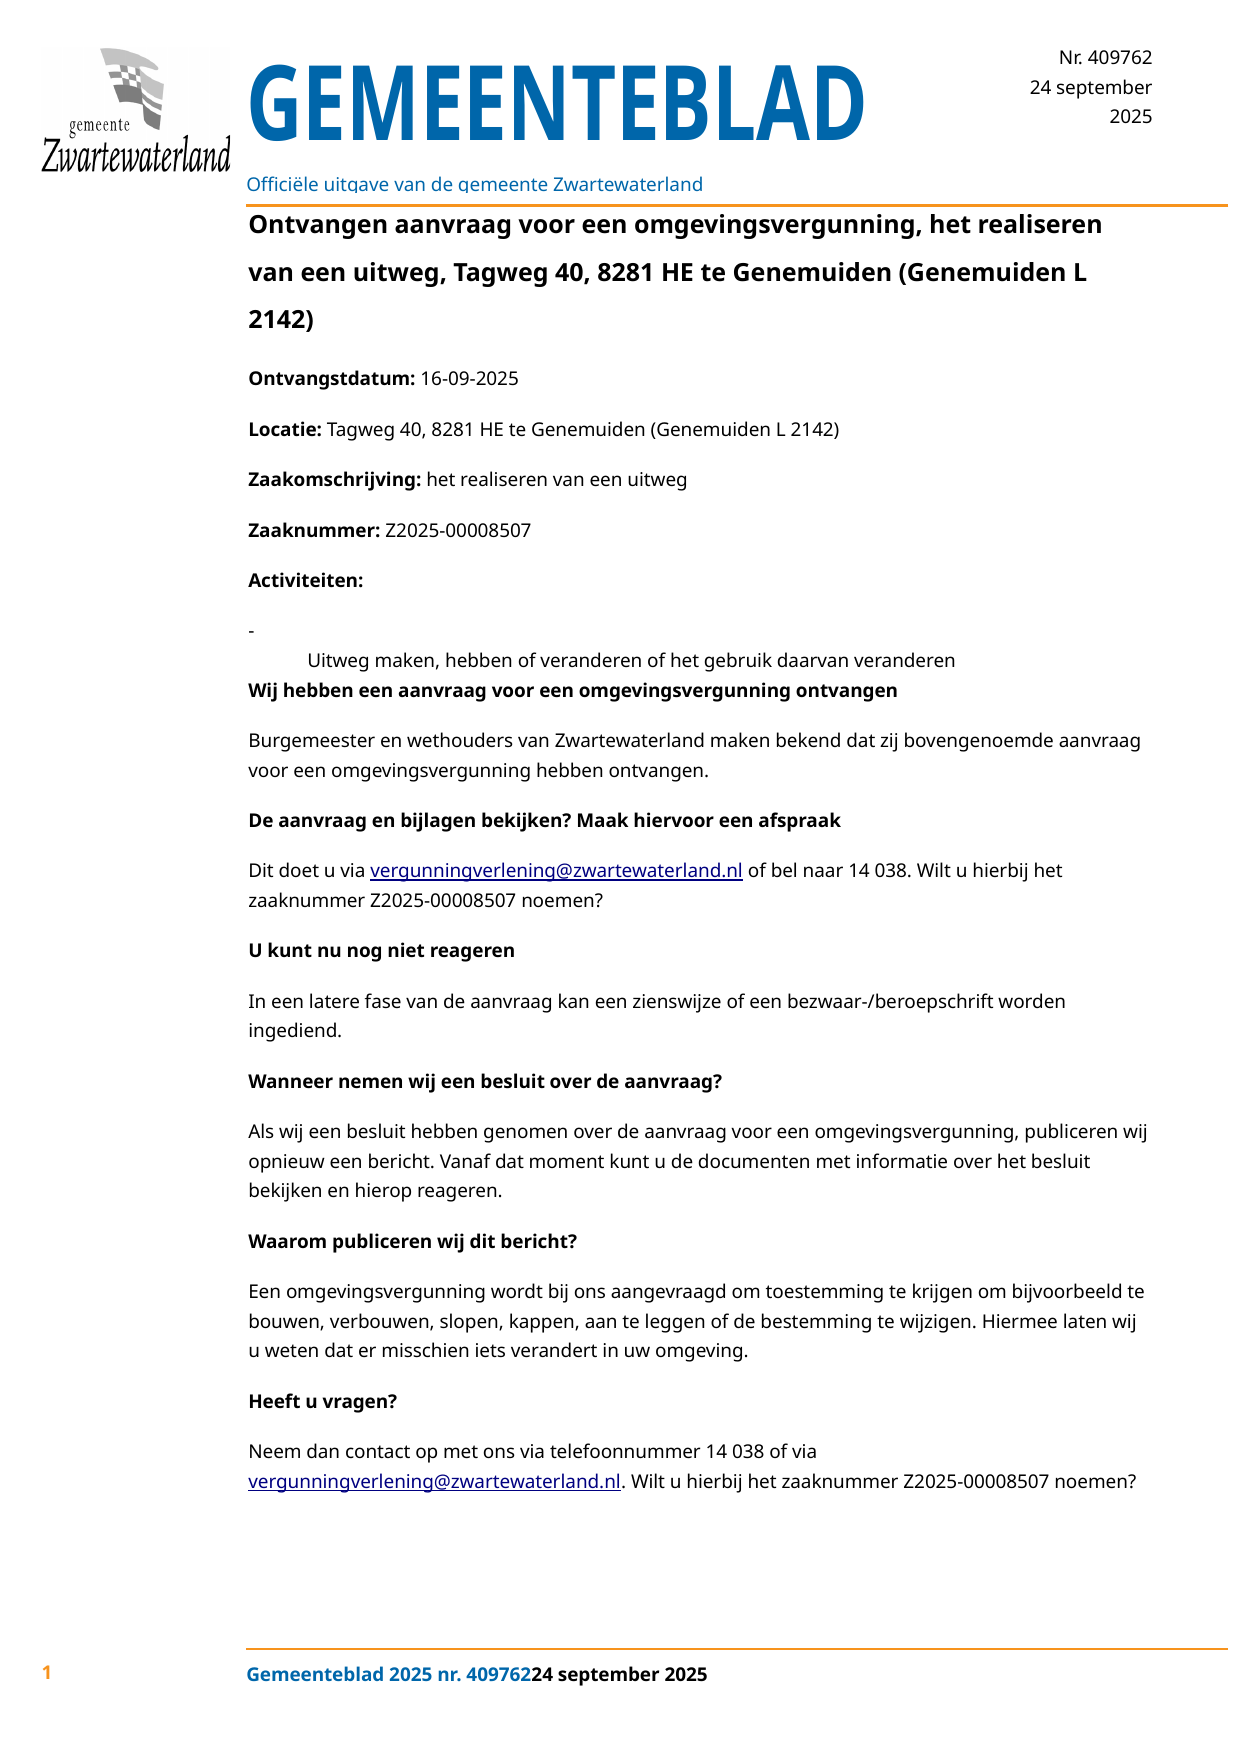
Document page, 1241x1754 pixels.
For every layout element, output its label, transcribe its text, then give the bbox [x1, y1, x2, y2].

picture [41, 47, 231, 172]
text Wij hebben een aanvraag voor een omgevingsvergunning ontvangen [248, 677, 1152, 702]
text Een omgevingsvergunning wordt bij ons aangevraagd om toestemming te krijgen om bijvoorbeeld te bouwen, verbouwen, slopen, kappen, aan te leggen of de bestemming te wijzigen. Hiermee laten wij u weten dat er misschien iets verandert in uw omgeving. [248, 1278, 1152, 1363]
text Neem dan contact op met ons via telefoonnummer 14 038 of via vergunningverlening@zwartewaterland.nl. Wilt u hierbij het zaaknummer Z2025-00008507 noemen? [248, 1438, 1152, 1494]
text Dit doet u via vergunningverlening@zwartewaterland.nl of bel naar 14 038. Wilt u hierbij het zaaknummer Z2025-00008507 noemen? [248, 858, 1152, 913]
text Heeft u vragen? [248, 1388, 1152, 1414]
text Als wij een besluit hebben genomen over de aanvraag voor een omgevingsvergunning, publiceren wij opnieuw een bericht. Vanaf dat moment kunt u de documenten met informatie over het besluit bekijken en hierop reageren. [248, 1118, 1152, 1203]
list Uitweg maken, hebben of veranderen of het gebruik daarvan veranderen [248, 647, 1152, 673]
text Burgemeester en wethouders van Zwartewaterland maken bekend dat zij bovengenoemde aanvraag voor een omgevingsvergunning hebben ontvangen. [248, 727, 1152, 782]
text Zaaknummer: Z2025-00008507 [248, 517, 1152, 542]
text Locatie: Tagweg 40, 8281 HE te Genemuiden (Genemuiden L 2142) [248, 416, 1152, 442]
text Zaakomschrijving: het realiseren van een uitweg [248, 466, 1152, 492]
text U kunt nu nog niet reageren [248, 938, 1152, 963]
text In een latere fase van de aanvraag kan een zienswijze of een bezwaar-/beroepschrift worden ingediend. [248, 988, 1152, 1043]
text Ontvangen aanvraag voor een omgevingsvergunning, het realiseren van een uitweg, Tagweg 40, 8281 HE te Genemuiden (Genemuiden L 2142) [248, 207, 1152, 336]
text Ontvangstdatum: 16-09-2025 [248, 366, 1152, 391]
text Waarom publiceren wij dit bericht? [248, 1228, 1152, 1254]
text Activiteiten: [248, 567, 1152, 593]
text De aanvraag en bijlagen bekijken? Maak hiervoor een afspraak [248, 807, 1152, 833]
text Wanneer nemen wij een besluit over de aanvraag? [248, 1068, 1152, 1094]
